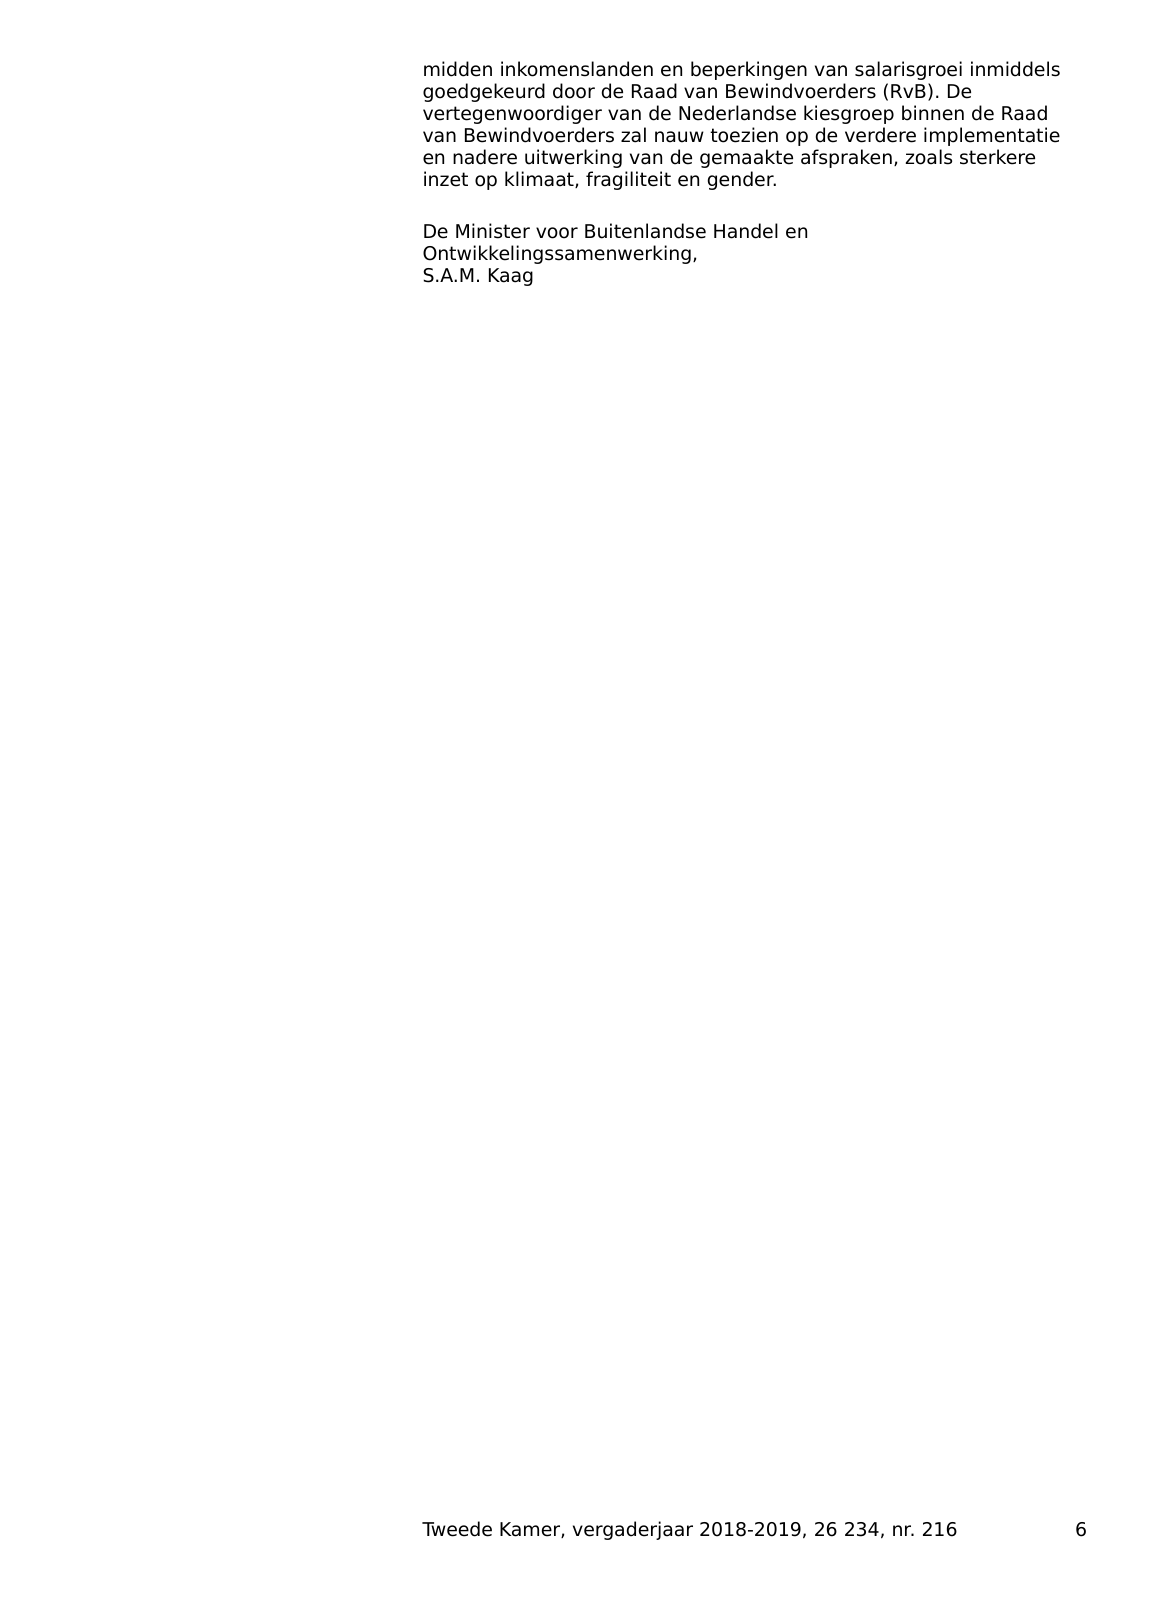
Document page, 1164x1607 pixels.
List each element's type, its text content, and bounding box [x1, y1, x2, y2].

text midden inkomenslanden en beperkingen van salarisgroei inmiddels goedgekeurd door de Raad van Bewindvoerders (RvB). De vertegenwoordiger van de Nederlandse kiesgroep binnen de Raad van Bewindvoerders zal nauw toezien op de verdere implementatie en nadere uitwerking van de gemaakte afspraken, zoals sterkere inzet op klimaat, fragiliteit en gender. [422, 59, 1087, 191]
text De Minister voor Buitenlandse Handel en Ontwikkelingssamenwerking, S.A.M. Kaag [422, 221, 1087, 287]
